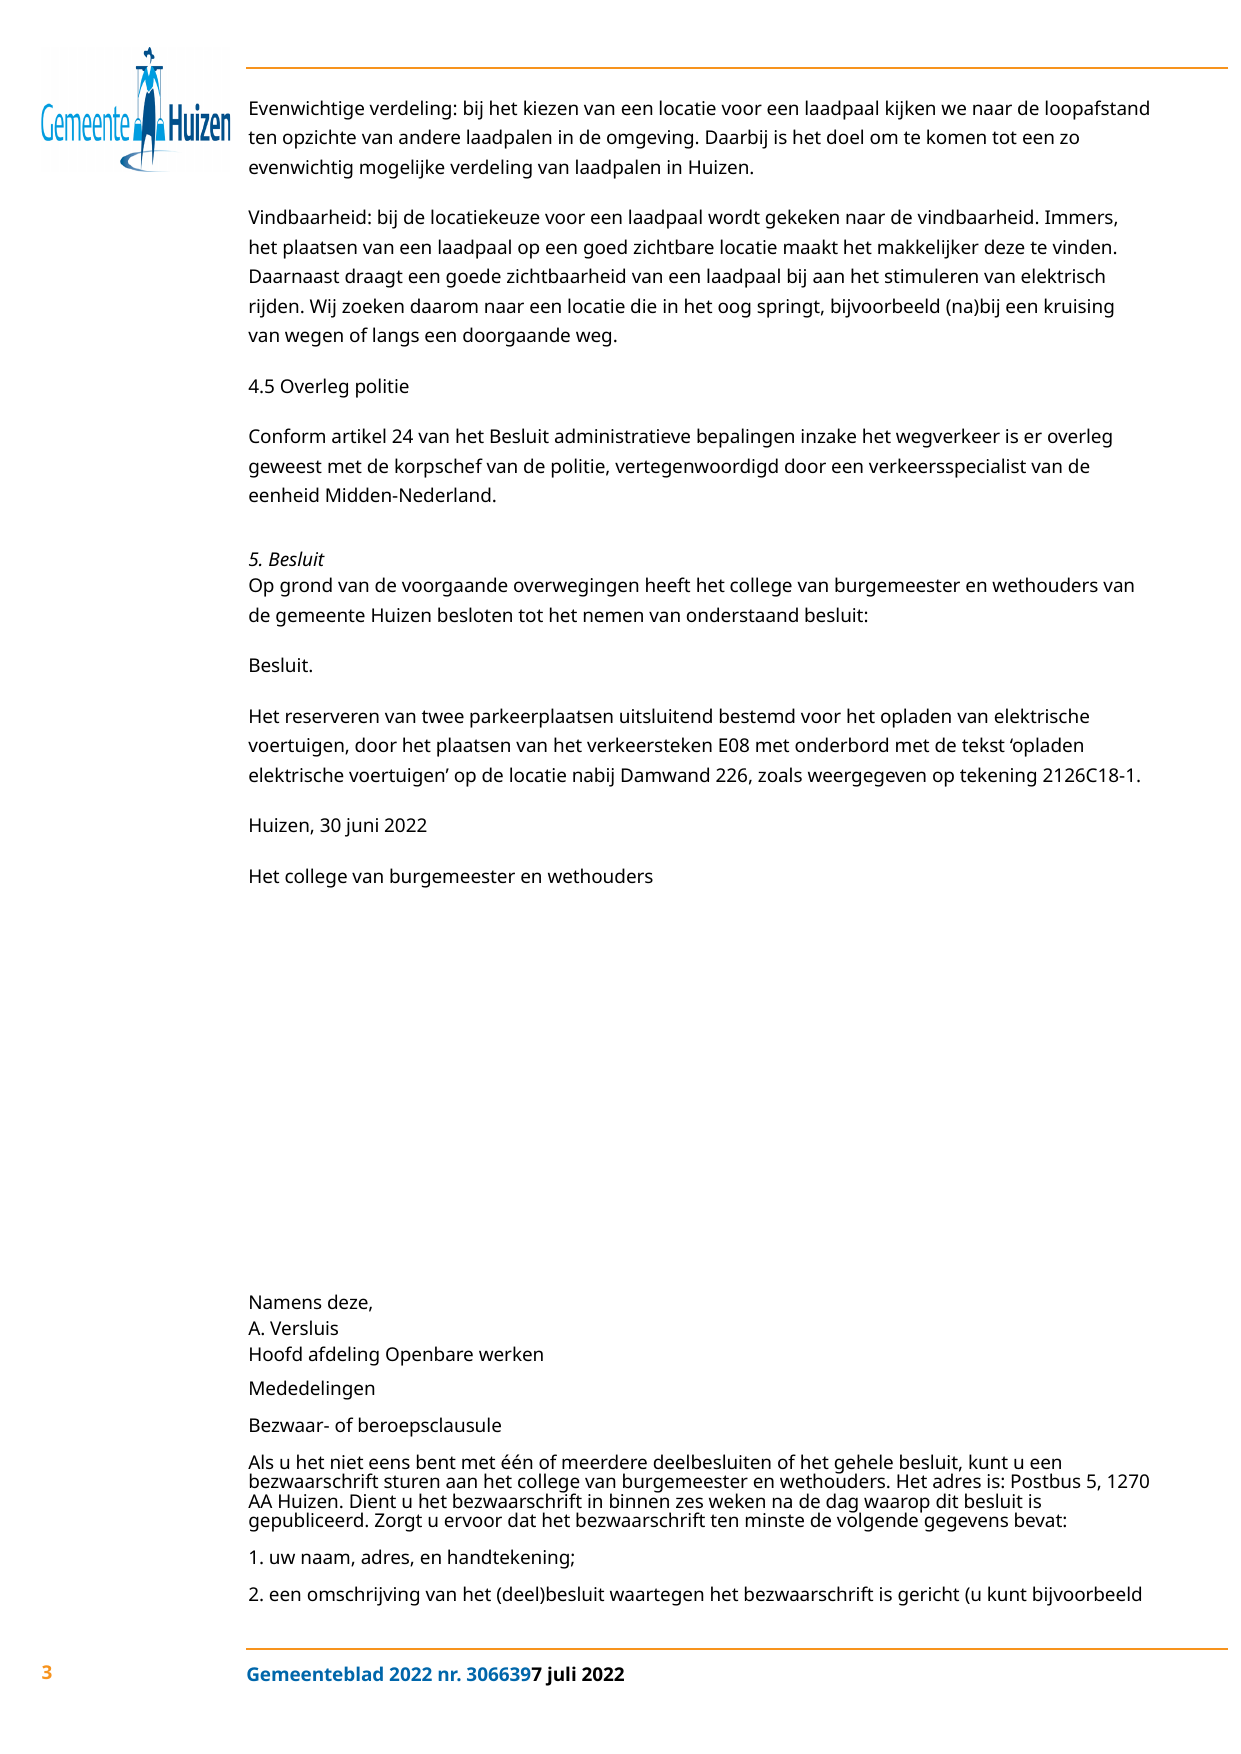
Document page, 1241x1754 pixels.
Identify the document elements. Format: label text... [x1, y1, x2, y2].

text Als u het niet eens bent met één of meerdere deelbesluiten of het gehele besluit, kunt u een bezwaarschrift sturen aan het college van burgemeester en wethouders. Het adres is: Postbus 5, 1270 AA Huizen. Dient u het bezwaarschrift in binnen zes weken na de dag waarop dit besluit is gepubliceerd. Zorgt u ervoor dat het bezwaarschrift ten minste de volgende gegevens bevat: [248, 1454, 1152, 1531]
text Besluit. [248, 652, 1152, 678]
text A. Versluis [248, 1315, 1152, 1341]
text 4.5 Overleg politie [248, 373, 1152, 399]
text Op grond van de voorgaande overwegingen heeft het college van burgemeester en wethouders van de gemeente Huizen besloten tot het nemen van onderstaand besluit: [248, 572, 1152, 628]
text Conform artikel 24 van het Besluit administratieve bepalingen inzake het wegverkeer is er overleg geweest met de korpschef van de politie, vertegenwoordigd door een verkeersspecialist van de eenheid Midden-Nederland. [248, 423, 1152, 508]
text 1. uw naam, adres, en handtekening; [248, 1549, 1152, 1568]
text Het college van burgemeester en wethouders [248, 863, 1152, 888]
text Namens deze, [248, 1289, 1152, 1315]
text 2. een omschrijving van het (deel)besluit waartegen het bezwaarschrift is gericht (u kunt bijvoorbeeld [248, 1586, 1152, 1605]
text Huizen, 30 juni 2022 [248, 812, 1152, 838]
text Bezwaar- of beroepsclausule [248, 1417, 1152, 1436]
text Hoofd afdeling Openbare werken [248, 1341, 1152, 1366]
text 5. Besluit [248, 547, 1152, 572]
text Vindbaarheid: bij de locatiekeuze voor een laadpaal wordt gekeken naar de vindbaarheid. Immers, het plaatsen van een laadpaal op een goed zichtbare locatie maakt het makkelijker deze te vinden. Daarnaast draagt een goede zichtbaarheid van een laadpaal bij aan het stimuleren van elektrisch rijden. Wij zoeken daarom naar een locatie die in het oog springt, bijvoorbeeld (na)bij een kruising van wegen of langs een doorgaande weg. [248, 204, 1152, 348]
text Het reserveren van twee parkeerplaatsen uitsluitend bestemd voor het opladen van elektrische voertuigen, door het plaatsen van het verkeersteken E08 met onderbord met de tekst ‘opladen elektrische voertuigen’ op de locatie nabij Damwand 226, zoals weergegeven op tekening 2126C18-1. [248, 703, 1152, 788]
picture [41, 47, 231, 172]
text Evenwichtige verdeling: bij het kiezen van een locatie voor een laadpaal kijken we naar de loopafstand ten opzichte van andere laadpalen in de omgeving. Daarbij is het doel om te komen tot een zo evenwichtig mogelijke verdeling van laadpalen in Huizen. [248, 95, 1152, 180]
text Mededelingen [248, 1380, 1152, 1399]
